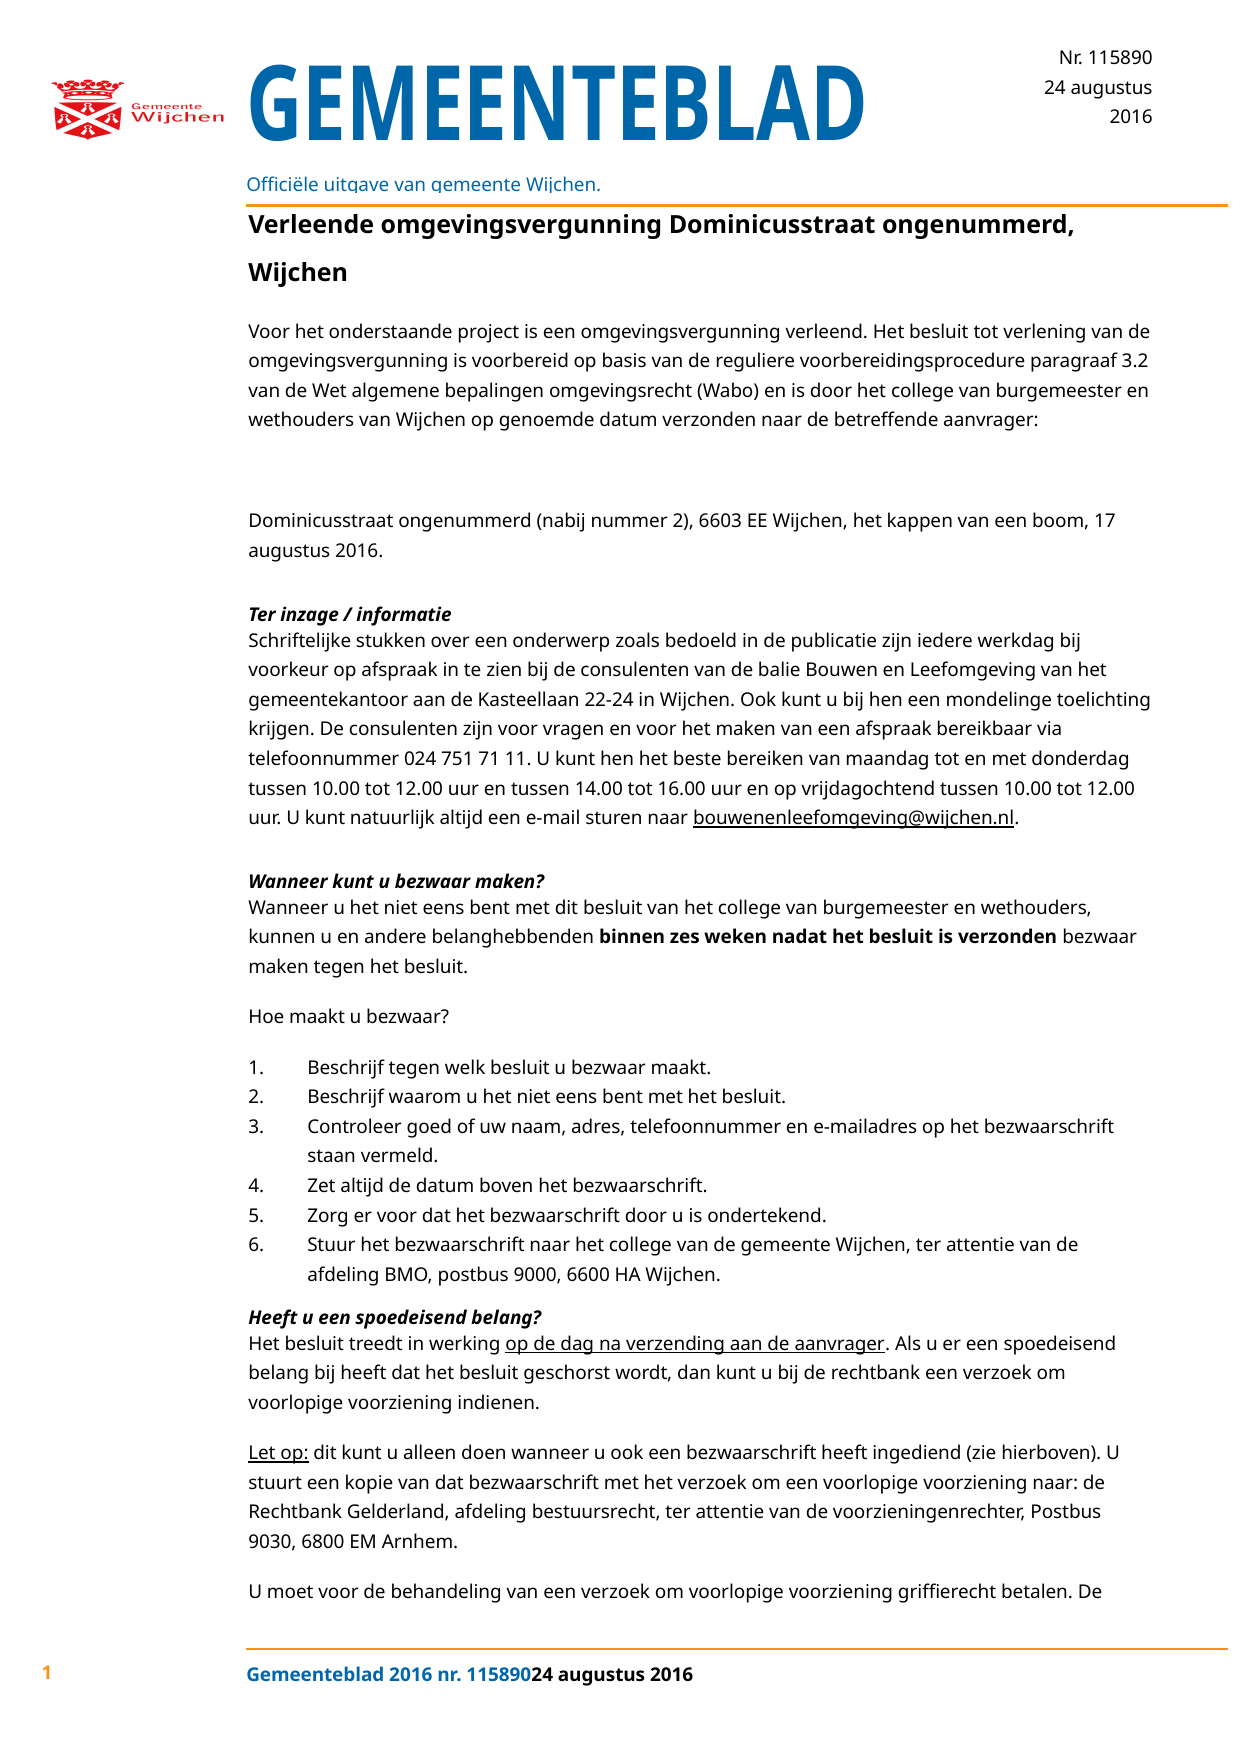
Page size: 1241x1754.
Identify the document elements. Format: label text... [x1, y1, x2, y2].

text Ter inzage / informatie [248, 601, 1152, 627]
text Voor het onderstaande project is een omgevingsvergunning verleend. Het besluit tot verlening van de omgevingsvergunning is voorbereid op basis van de reguliere voorbereidingsprocedure paragraaf 3.2 van de Wet algemene bepalingen omgevingsrecht (Wabo) en is door het college van burgemeester en wethouders van Wijchen op genoemde datum verzonden naar de betreffende aanvrager: [248, 318, 1152, 432]
list Beschrijf tegen welk besluit u bezwaar maakt. [248, 1054, 1152, 1080]
text Wanneer u het niet eens bent met dit besluit van het college van burgemeester en wethouders, kunnen u en andere belanghebbenden binnen zes weken nadat het besluit is verzonden bezwaar maken tegen het besluit. [248, 894, 1152, 979]
text Hoe maakt u bezwaar? [248, 1003, 1152, 1029]
text U moet voor de behandeling van een verzoek om voorlopige voorziening griffierecht betalen. De [248, 1579, 1152, 1604]
text Verleende omgevingsvergunning Dominicusstraat ongenummerd, Wijchen [248, 207, 1152, 288]
text Schriftelijke stukken over een onderwerp zoals bedoeld in de publicatie zijn iedere werkdag bij voorkeur op afspraak in te zien bij de consulenten van de balie Bouwen en Leefomgeving van het gemeentekantoor aan de Kasteellaan 22-24 in Wijchen. Ook kunt u bij hen een mondelinge toelichting krijgen. De consulenten zijn voor vragen en voor het maken van een afspraak bereikbaar via telefoonnummer 024 751 71 11. U kunt hen het beste bereiken van maandag tot en met donderdag tussen 10.00 tot 12.00 uur en tussen 14.00 tot 16.00 uur en op vrijdagochtend tussen 10.00 tot 12.00 uur. U kunt natuurlijk altijd een e-mail sturen naar bouwenenleefomgeving@wijchen.nl. [248, 627, 1152, 830]
list Controleer goed of uw naam, adres, telefoonnummer en e-mailadres op het bezwaarschrift staan vermeld. [248, 1113, 1152, 1168]
picture [41, 47, 231, 172]
list Beschrijf waarom u het niet eens bent met het besluit. [248, 1083, 1152, 1109]
text Dominicusstraat ongenummerd (nabij nummer 2), 6603 EE Wijchen, het kappen van een boom, 17 augustus 2016. [248, 507, 1152, 563]
text Let op: dit kunt u alleen doen wanneer u ook een bezwaarschrift heeft ingediend (zie hierboven). U stuurt een kopie van dat bezwaarschrift met het verzoek om een voorlopige voorziening naar: de Rechtbank Gelderland, afdeling bestuursrecht, ter attentie van de voorzieningenrechter, Postbus 9030, 6800 EM Arnhem. [248, 1439, 1152, 1554]
list Zet altijd de datum boven het bezwaarschrift. [248, 1172, 1152, 1198]
list Stuur het bezwaarschrift naar het college van de gemeente Wijchen, ter attentie van de afdeling BMO, postbus 9000, 6600 HA Wijchen. [248, 1231, 1152, 1287]
list Zorg er voor dat het bezwaarschrift door u is ondertekend. [248, 1202, 1152, 1228]
text Het besluit treedt in werking op de dag na verzending aan de aanvrager. Als u er een spoedeisend belang bij heeft dat het besluit geschorst wordt, dan kunt u bij de rechtbank een verzoek om voorlopige voorziening indienen. [248, 1330, 1152, 1415]
text Heeft u een spoedeisend belang? [248, 1304, 1152, 1330]
text Wanneer kunt u bezwaar maken? [248, 868, 1152, 894]
